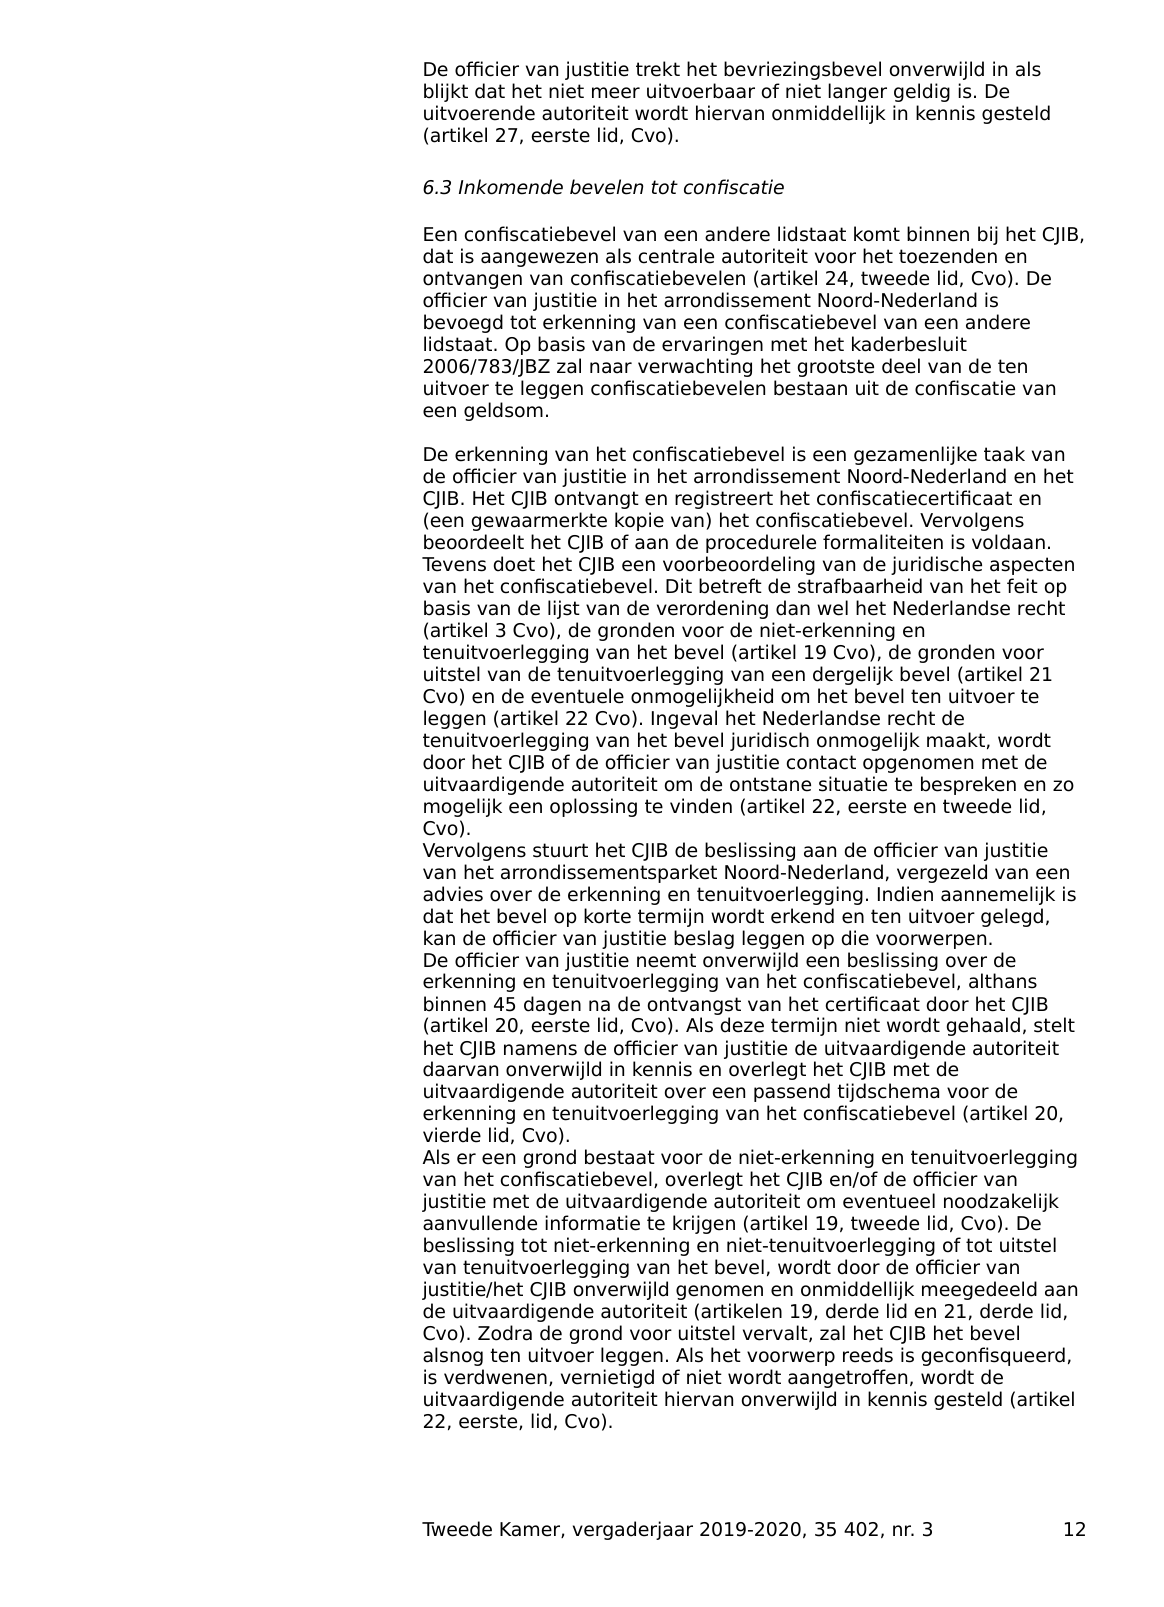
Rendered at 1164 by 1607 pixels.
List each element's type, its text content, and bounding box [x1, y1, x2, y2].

text De erkenning van het confiscatiebevel is een gezamenlijke taak van de officier van justitie in het arrondissement Noord-Nederland en het CJIB. Het CJIB ontvangt en registreert het confiscatiecertificaat en (een gewaarmerkte kopie van) het confiscatiebevel. Vervolgens beoordeelt het CJIB of aan de procedurele formaliteiten is voldaan. Tevens doet het CJIB een voorbeoordeling van de juridische aspecten van het confiscatiebevel. Dit betreft de strafbaarheid van het feit op basis van de lijst van de verordening dan wel het Nederlandse recht (artikel 3 Cvo), de gronden voor de niet-erkenning en tenuitvoerlegging van het bevel (artikel 19 Cvo), de gronden voor uitstel van de tenuitvoerlegging van een dergelijk bevel (artikel 21 Cvo) en de eventuele onmogelijkheid om het bevel ten uitvoer te leggen (artikel 22 Cvo). Ingeval het Nederlandse recht de tenuitvoerlegging van het bevel juridisch onmogelijk maakt, wordt door het CJIB of de officier van justitie contact opgenomen met de uitvaardigende autoriteit om de ontstane situatie te bespreken en zo mogelijk een oplossing te vinden (artikel 22, eerste en tweede lid, Cvo). [422, 444, 1087, 839]
text De officier van justitie neemt onverwijld een beslissing over de erkenning en tenuitvoerlegging van het confiscatiebevel, althans binnen 45 dagen na de ontvangst van het certificaat door het CJIB (artikel 20, eerste lid, Cvo). Als deze termijn niet wordt gehaald, stelt het CJIB namens de officier van justitie de uitvaardigende autoriteit daarvan onverwijld in kennis en overlegt het CJIB met de uitvaardigende autoriteit over een passend tijdschema voor de erkenning en tenuitvoerlegging van het confiscatiebevel (artikel 20, vierde lid, Cvo). [422, 949, 1087, 1147]
text Als er een grond bestaat voor de niet-erkenning en tenuitvoerlegging van het confiscatiebevel, overlegt het CJIB en/of de officier van justitie met de uitvaardigende autoriteit om eventueel noodzakelijk aanvullende informatie te krijgen (artikel 19, tweede lid, Cvo). De beslissing tot niet-erkenning en niet-tenuitvoerlegging of tot uitstel van tenuitvoerlegging van het bevel, wordt door de officier van justitie/het CJIB onverwijld genomen en onmiddellijk meegedeeld aan de uitvaardigende autoriteit (artikelen 19, derde lid en 21, derde lid, Cvo). Zodra de grond voor uitstel vervalt, zal het CJIB het bevel alsnog ten uitvoer leggen. Als het voorwerp reeds is geconfisqueerd, is verdwenen, vernietigd of niet wordt aangetroffen, wordt de uitvaardigende autoriteit hiervan onverwijld in kennis gesteld (artikel 22, eerste, lid, Cvo). [422, 1147, 1087, 1433]
text Vervolgens stuurt het CJIB de beslissing aan de officier van justitie van het arrondissementsparket Noord-Nederland, vergezeld van een advies over de erkenning en tenuitvoerlegging. Indien aannemelijk is dat het bevel op korte termijn wordt erkend en ten uitvoer gelegd, kan de officier van justitie beslag leggen op die voorwerpen. [422, 839, 1087, 949]
text De officier van justitie trekt het bevriezingsbevel onverwijld in als blijkt dat het niet meer uitvoerbaar of niet langer geldig is. De uitvoerende autoriteit wordt hiervan onmiddellijk in kennis gesteld (artikel 27, eerste lid, Cvo). [422, 59, 1087, 147]
text Een confiscatiebevel van een andere lidstaat komt binnen bij het CJIB, dat is aangewezen als centrale autoriteit voor het toezenden en ontvangen van confiscatiebevelen (artikel 24, tweede lid, Cvo). De officier van justitie in het arrondissement Noord-Nederland is bevoegd tot erkenning van een confiscatiebevel van een andere lidstaat. Op basis van de ervaringen met het kaderbesluit 2006/783/JBZ zal naar verwachting het grootste deel van de ten uitvoer te leggen confiscatiebevelen bestaan uit de confiscatie van een geldsom. [422, 224, 1087, 422]
subtitle 6.3 Inkomende bevelen tot confiscatie [422, 177, 1087, 199]
